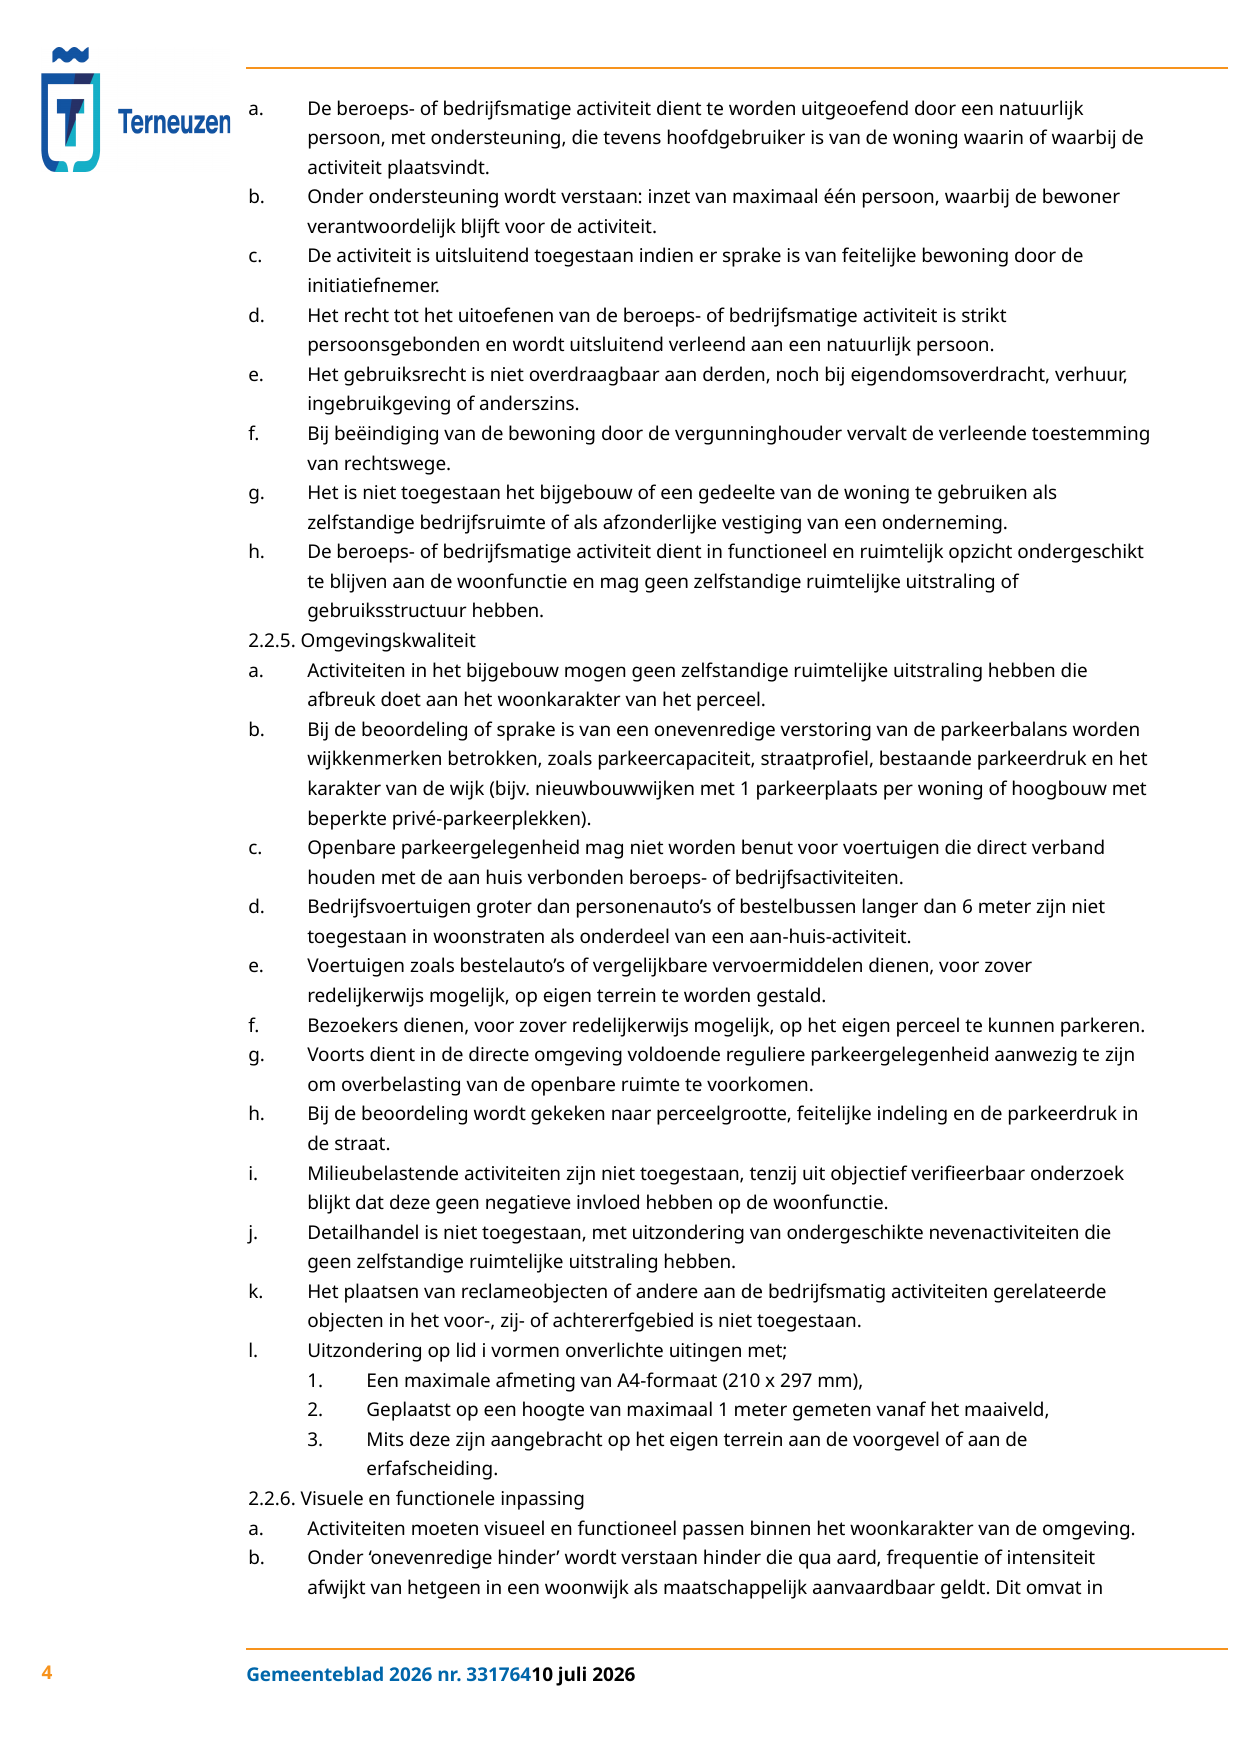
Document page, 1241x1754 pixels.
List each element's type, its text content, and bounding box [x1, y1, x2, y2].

list Uitzondering op lid i vormen onverlichte uitingen met; [248, 1337, 1152, 1363]
list Een maximale afmeting van A4-formaat (210 x 297 mm), [307, 1367, 1152, 1393]
list Activiteiten in het bijgebouw mogen geen zelfstandige ruimtelijke uitstraling hebben die afbreuk doet aan het woonkarakter van het perceel. [248, 657, 1152, 712]
list Bezoekers dienen, voor zover redelijkerwijs mogelijk, op het eigen perceel te kunnen parkeren. [248, 1012, 1152, 1038]
picture [41, 47, 231, 172]
text 2.2.5. Omgevingskwaliteit [248, 627, 1152, 653]
list Milieubelastende activiteiten zijn niet toegestaan, tenzij uit objectief verifieerbaar onderzoek blijkt dat deze geen negatieve invloed hebben op de woonfunctie. [248, 1160, 1152, 1215]
list Voorts dient in de directe omgeving voldoende reguliere parkeergelegenheid aanwezig te zijn om overbelasting van de openbare ruimte te voorkomen. [248, 1041, 1152, 1097]
list De activiteit is uitsluitend toegestaan indien er sprake is van feitelijke bewoning door de initiatiefnemer. [248, 243, 1152, 298]
list Geplaatst op een hoogte van maximaal 1 meter gemeten vanaf het maaiveld, [307, 1396, 1152, 1422]
list Bij beëindiging van de bewoning door de vergunninghouder vervalt de verleende toestemming van rechtswege. [248, 420, 1152, 476]
list Onder ondersteuning wordt verstaan: inzet van maximaal één persoon, waarbij de bewoner verantwoordelijk blijft voor de activiteit. [248, 183, 1152, 239]
list Het is niet toegestaan het bijgebouw of een gedeelte van de woning te gebruiken als zelfstandige bedrijfsruimte of als afzonderlijke vestiging van een onderneming. [248, 479, 1152, 535]
list Onder ‘onevenredige hinder’ wordt verstaan hinder die qua aard, frequentie of intensiteit afwijkt van hetgeen in een woonwijk als maatschappelijk aanvaardbaar geldt. Dit omvat in [248, 1544, 1152, 1600]
list Detailhandel is niet toegestaan, met uitzondering van ondergeschikte nevenactiviteiten die geen zelfstandige ruimtelijke uitstraling hebben. [248, 1219, 1152, 1274]
list De beroeps- of bedrijfsmatige activiteit dient te worden uitgeoefend door een natuurlijk persoon, met ondersteuning, die tevens hoofdgebruiker is van de woning waarin of waarbij de activiteit plaatsvindt. [248, 95, 1152, 180]
list Het gebruiksrecht is niet overdraagbaar aan derden, noch bij eigendomsoverdracht, verhuur, ingebruikgeving of anderszins. [248, 361, 1152, 416]
list Bedrijfsvoertuigen groter dan personenauto’s of bestelbussen langer dan 6 meter zijn niet toegestaan in woonstraten als onderdeel van een aan‑huis‑activiteit. [248, 893, 1152, 949]
list Mits deze zijn aangebracht op het eigen terrein aan de voorgevel of aan de erfafscheiding. [307, 1426, 1152, 1481]
list Het plaatsen van reclameobjecten of andere aan de bedrijfsmatig activiteiten gerelateerde objecten in het voor-, zij- of achtererfgebied is niet toegestaan. [248, 1278, 1152, 1333]
list Openbare parkeergelegenheid mag niet worden benut voor voertuigen die direct verband houden met de aan huis verbonden beroeps- of bedrijfsactiviteiten. [248, 834, 1152, 890]
list Het recht tot het uitoefenen van de beroeps- of bedrijfsmatige activiteit is strikt persoonsgebonden en wordt uitsluitend verleend aan een natuurlijk persoon. [248, 302, 1152, 357]
list Voertuigen zoals bestelauto’s of vergelijkbare vervoermiddelen dienen, voor zover redelijkerwijs mogelijk, op eigen terrein te worden gestald. [248, 953, 1152, 1008]
list Activiteiten moeten visueel en functioneel passen binnen het woonkarakter van de omgeving. [248, 1515, 1152, 1541]
list Bij de beoordeling of sprake is van een onevenredige verstoring van de parkeerbalans worden wijkkenmerken betrokken, zoals parkeercapaciteit, straatprofiel, bestaande parkeerdruk en het karakter van de wijk (bijv. nieuwbouwwijken met 1 parkeerplaats per woning of hoogbouw met beperkte privé‑parkeerplekken). [248, 716, 1152, 831]
text 2.2.6. Visuele en functionele inpassing [248, 1485, 1152, 1511]
list Bij de beoordeling wordt gekeken naar perceelgrootte, feitelijke indeling en de parkeerdruk in de straat. [248, 1101, 1152, 1156]
list De beroeps- of bedrijfsmatige activiteit dient in functioneel en ruimtelijk opzicht ondergeschikt te blijven aan de woonfunctie en mag geen zelfstandige ruimtelijke uitstraling of gebruiksstructuur hebben. [248, 538, 1152, 623]
